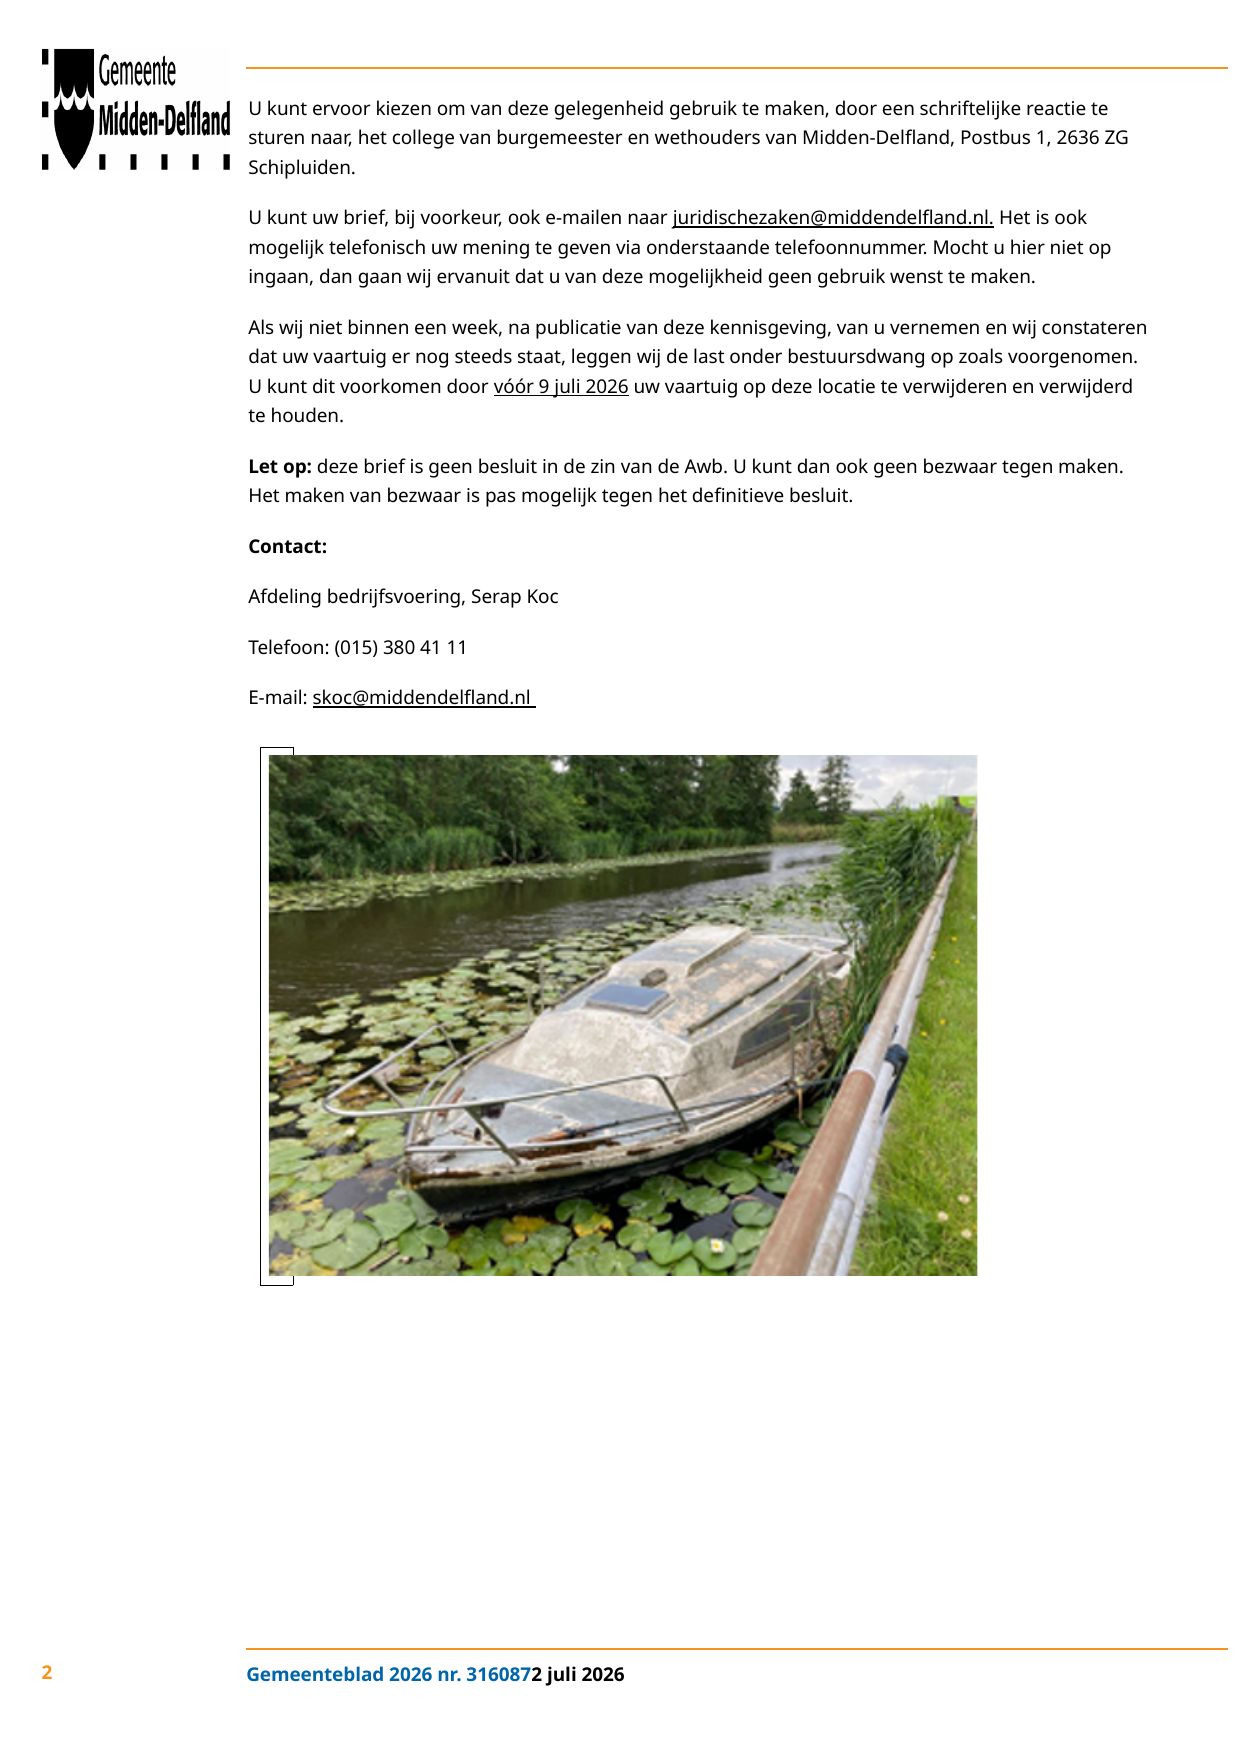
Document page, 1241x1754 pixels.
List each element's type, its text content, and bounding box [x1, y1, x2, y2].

picture [268, 755, 978, 1276]
text Let op: deze brief is geen besluit in de zin van de Awb. U kunt dan ook geen bezwaar tegen maken. Het maken van bezwaar is pas mogelijk tegen het definitieve besluit. [248, 453, 1152, 508]
picture [41, 47, 231, 172]
text Telefoon: (015) 380 41 11 [248, 634, 1152, 660]
text U kunt uw brief, bij voorkeur, ook e-mailen naar juridischezaken@middendelfland.nl. Het is ook mogelijk telefonisch uw mening te geven via onderstaande telefoonnummer. Mocht u hier niet op ingaan, dan gaan wij ervanuit dat u van deze mogelijkheid geen gebruik wenst te maken. [248, 204, 1152, 289]
text Als wij niet binnen een week, na publicatie van deze kennisgeving, van u vernemen en wij constateren dat uw vaartuig er nog steeds staat, leggen wij de last onder bestuursdwang op zoals voorgenomen. U kunt dit voorkomen door vóór 9 juli 2026 uw vaartuig op deze locatie te verwijderen en verwijderd te houden. [248, 314, 1152, 428]
text U kunt ervoor kiezen om van deze gelegenheid gebruik te maken, door een schriftelijke reactie te sturen naar, het college van burgemeester en wethouders van Midden-Delfland, Postbus 1, 2636 ZG Schipluiden. [248, 95, 1152, 180]
text E-mail: skoc@middendelfland.nl [248, 684, 1152, 710]
text Afdeling bedrijfsvoering, Serap Koc [248, 583, 1152, 609]
text Contact: [248, 533, 1152, 559]
